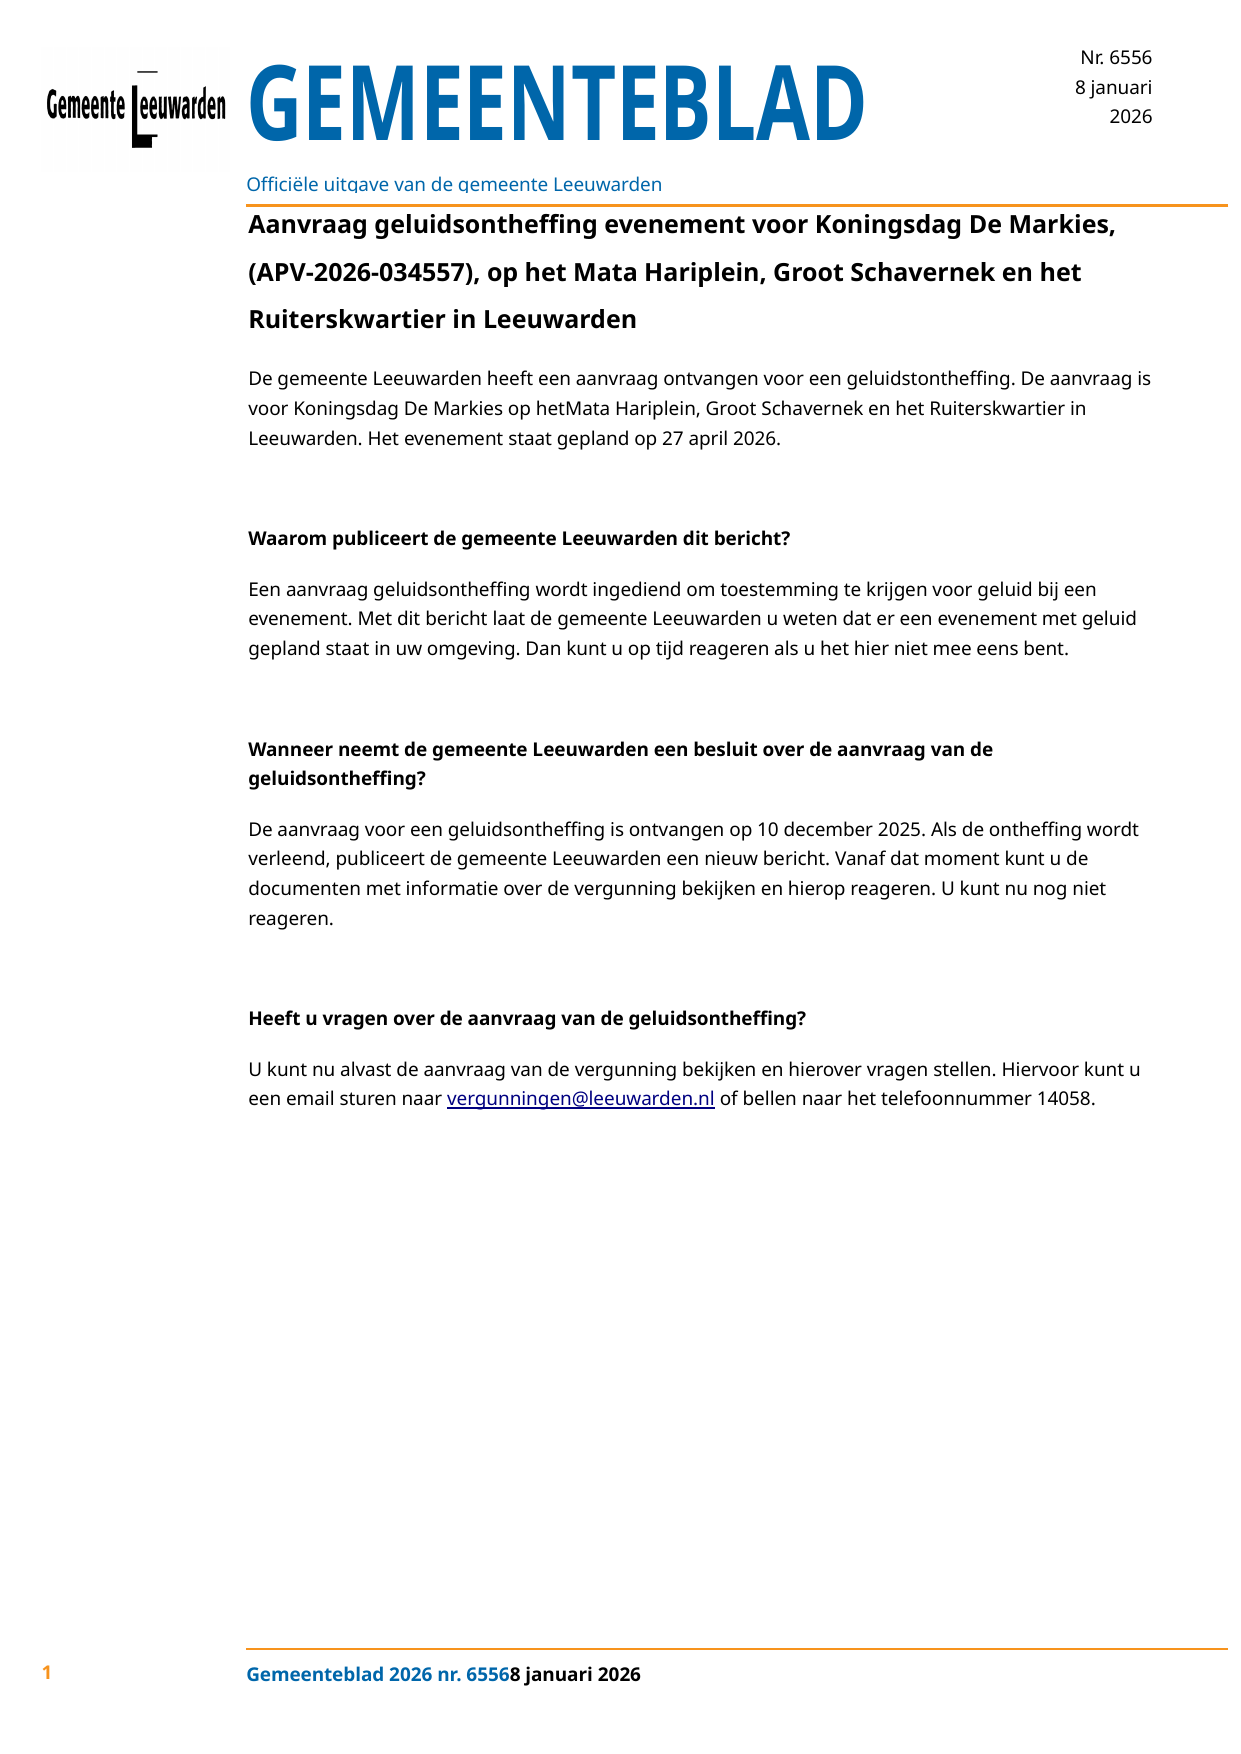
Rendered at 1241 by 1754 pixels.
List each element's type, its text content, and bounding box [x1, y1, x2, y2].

text De aanvraag voor een geluidsontheffing is ontvangen op 10 december 2025. Als de ontheffing wordt verleend, publiceert de gemeente Leeuwarden een nieuw bericht. Vanaf dat moment kunt u de documenten met informatie over de vergunning bekijken en hierop reageren. U kunt nu nog niet reageren. [248, 816, 1152, 930]
text Een aanvraag geluidsontheffing wordt ingediend om toestemming te krijgen voor geluid bij een evenement. Met dit bericht laat de gemeente Leeuwarden u weten dat er een evenement met geluid gepland staat in uw omgeving. Dan kunt u op tijd reageren als u het hier niet mee eens bent. [248, 576, 1152, 661]
text Wanneer neemt de gemeente Leeuwarden een besluit over de aanvraag van de geluidsontheffing? [248, 736, 1152, 791]
text Heeft u vragen over de aanvraag van de geluidsontheffing? [248, 1006, 1152, 1031]
text U kunt nu alvast de aanvraag van de vergunning bekijken en hierover vragen stellen. Hiervoor kunt u een email sturen naar vergunningen@leeuwarden.nl of bellen naar het telefoonnummer 14058. [248, 1056, 1152, 1111]
text Waarom publiceert de gemeente Leeuwarden dit bericht? [248, 526, 1152, 551]
text De gemeente Leeuwarden heeft een aanvraag ontvangen voor een geluidstontheffing. De aanvraag is voor Koningsdag De Markies op hetMata Hariplein, Groot Schavernek en het Ruiterskwartier in Leeuwarden. Het evenement staat gepland op 27 april 2026. [248, 366, 1152, 450]
text Aanvraag geluidsontheffing evenement voor Koningsdag De Markies, (APV-2026-034557), op het Mata Hariplein, Groot Schavernek en het Ruiterskwartier in Leeuwarden [248, 207, 1152, 336]
picture [41, 47, 231, 172]
